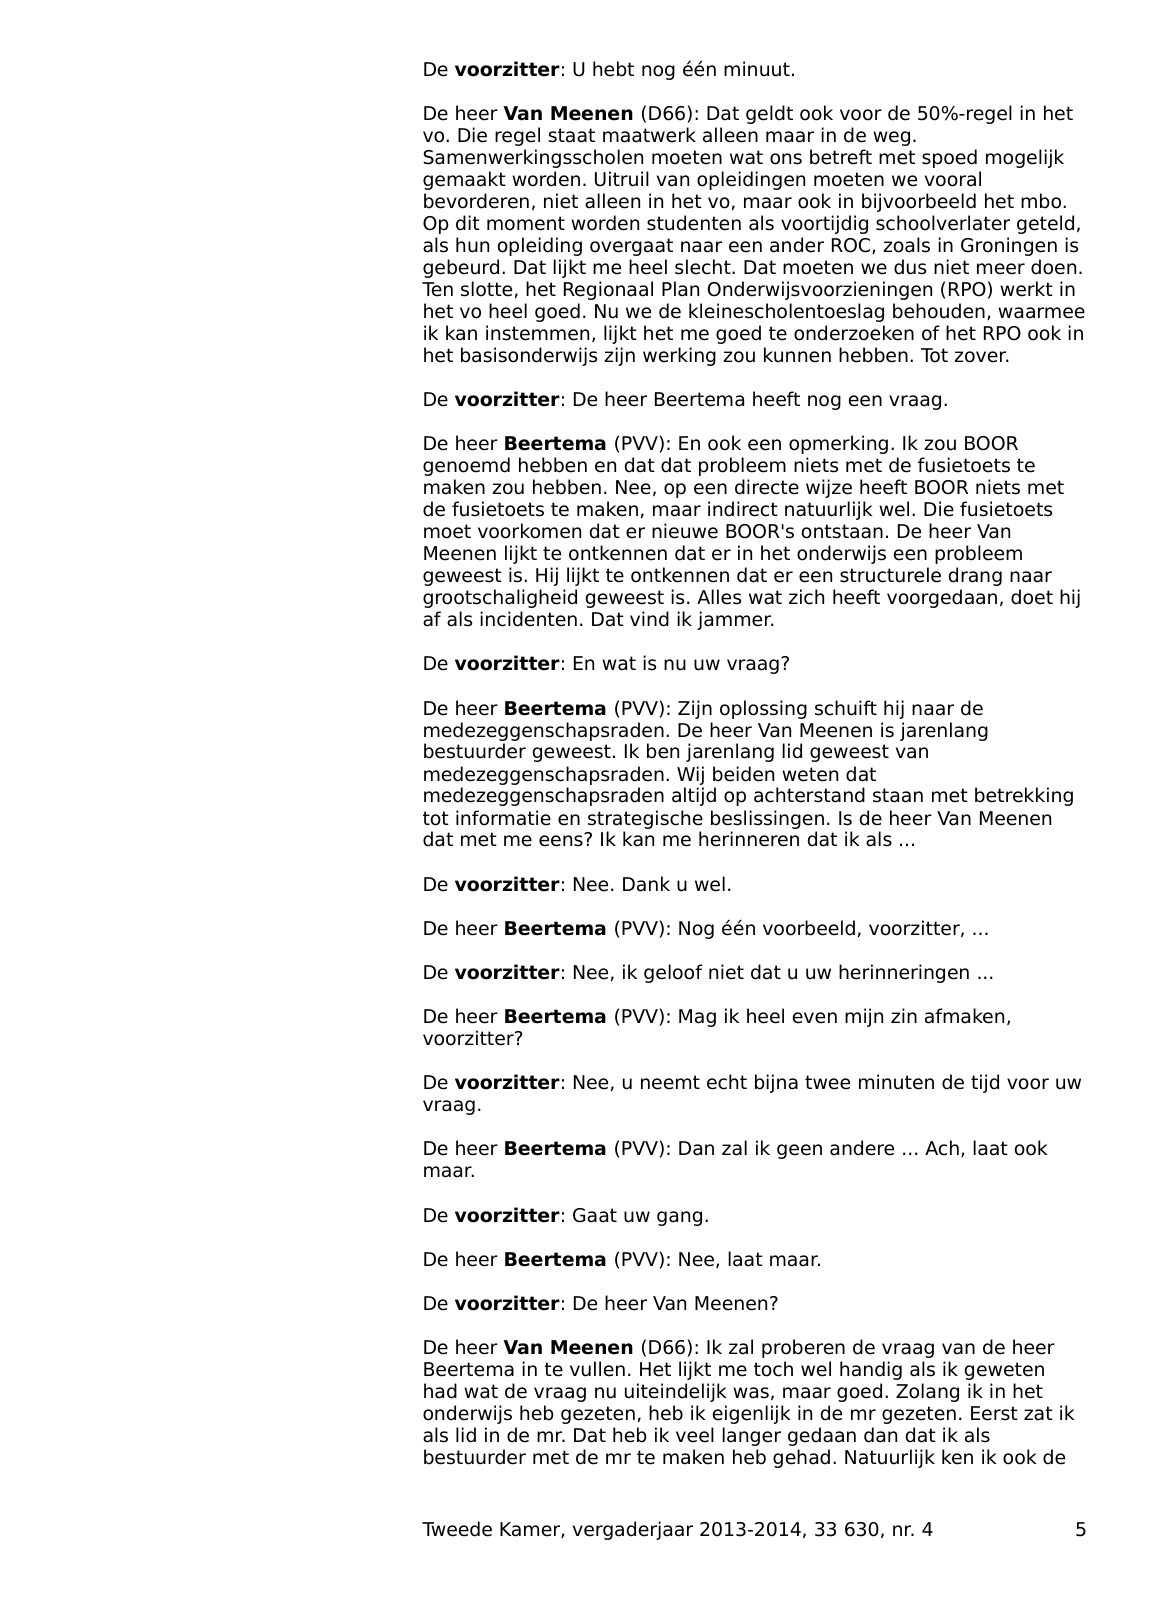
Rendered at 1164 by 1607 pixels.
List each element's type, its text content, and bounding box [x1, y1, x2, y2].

text De voorzitter: U hebt nog één minuut. [422, 59, 1087, 81]
text De heer Beertema (PVV): Mag ik heel even mijn zin afmaken, voorzitter? [422, 1006, 1087, 1050]
text De heer Beertema (PVV): Nog één voorbeeld, voorzitter, ... [422, 918, 1087, 940]
text De voorzitter: Gaat uw gang. [422, 1204, 1087, 1226]
text De voorzitter: De heer Van Meenen? [422, 1293, 1087, 1315]
text De heer Beertema (PVV): Dan zal ik geen andere ... Ach, laat ook maar. [422, 1138, 1087, 1182]
text De voorzitter: De heer Beertema heeft nog een vraag. [422, 389, 1087, 411]
text De voorzitter: Nee, u neemt echt bijna twee minuten de tijd voor uw vraag. [422, 1072, 1087, 1116]
text De heer Beertema (PVV): En ook een opmerking. Ik zou BOOR genoemd hebben en dat dat probleem niets met de fusietoets te maken zou hebben. Nee, op een directe wijze heeft BOOR niets met de fusietoets te maken, maar indirect natuurlijk wel. Die fusietoets moet voorkomen dat er nieuwe BOOR's ontstaan. De heer Van Meenen lijkt te ontkennen dat er in het onderwijs een probleem geweest is. Hij lijkt te ontkennen dat er een structurele drang naar grootschaligheid geweest is. Alles wat zich heeft voorgedaan, doet hij af als incidenten. Dat vind ik jammer. [422, 433, 1087, 631]
text De heer Van Meenen (D66): Ik zal proberen de vraag van de heer Beertema in te vullen. Het lijkt me toch wel handig als ik geweten had wat de vraag nu uiteindelijk was, maar goed. Zolang ik in het onderwijs heb gezeten, heb ik eigenlijk in de mr gezeten. Eerst zat ik als lid in de mr. Dat heb ik veel langer gedaan dan dat ik als bestuurder met de mr te maken heb gehad. Natuurlijk ken ik ook de [422, 1337, 1087, 1469]
text De heer Beertema (PVV): Zijn oplossing schuift hij naar de medezeggenschapsraden. De heer Van Meenen is jarenlang bestuurder geweest. Ik ben jarenlang lid geweest van medezeggenschapsraden. Wij beiden weten dat medezeggenschapsraden altijd op achterstand staan met betrekking tot informatie en strategische beslissingen. Is de heer Van Meenen dat met me eens? Ik kan me herinneren dat ik als ... [422, 697, 1087, 851]
text De voorzitter: Nee. Dank u wel. [422, 873, 1087, 896]
text De voorzitter: En wat is nu uw vraag? [422, 653, 1087, 675]
text De heer Van Meenen (D66): Dat geldt ook voor de 50%-regel in het vo. Die regel staat maatwerk alleen maar in de weg. Samenwerkingsscholen moeten wat ons betreft met spoed mogelijk gemaakt worden. Uitruil van opleidingen moeten we vooral bevorderen, niet alleen in het vo, maar ook in bijvoorbeeld het mbo. Op dit moment worden studenten als voortijdig schoolverlater geteld, als hun opleiding overgaat naar een ander ROC, zoals in Groningen is gebeurd. Dat lijkt me heel slecht. Dat moeten we dus niet meer doen. Ten slotte, het Regionaal Plan Onderwijsvoorzieningen (RPO) werkt in het vo heel goed. Nu we de kleinescholentoeslag behouden, waarmee ik kan instemmen, lijkt het me goed te onderzoeken of het RPO ook in het basisonderwijs zijn werking zou kunnen hebben. Tot zover. [422, 103, 1087, 367]
text De heer Beertema (PVV): Nee, laat maar. [422, 1249, 1087, 1271]
text De voorzitter: Nee, ik geloof niet dat u uw herinneringen ... [422, 962, 1087, 984]
